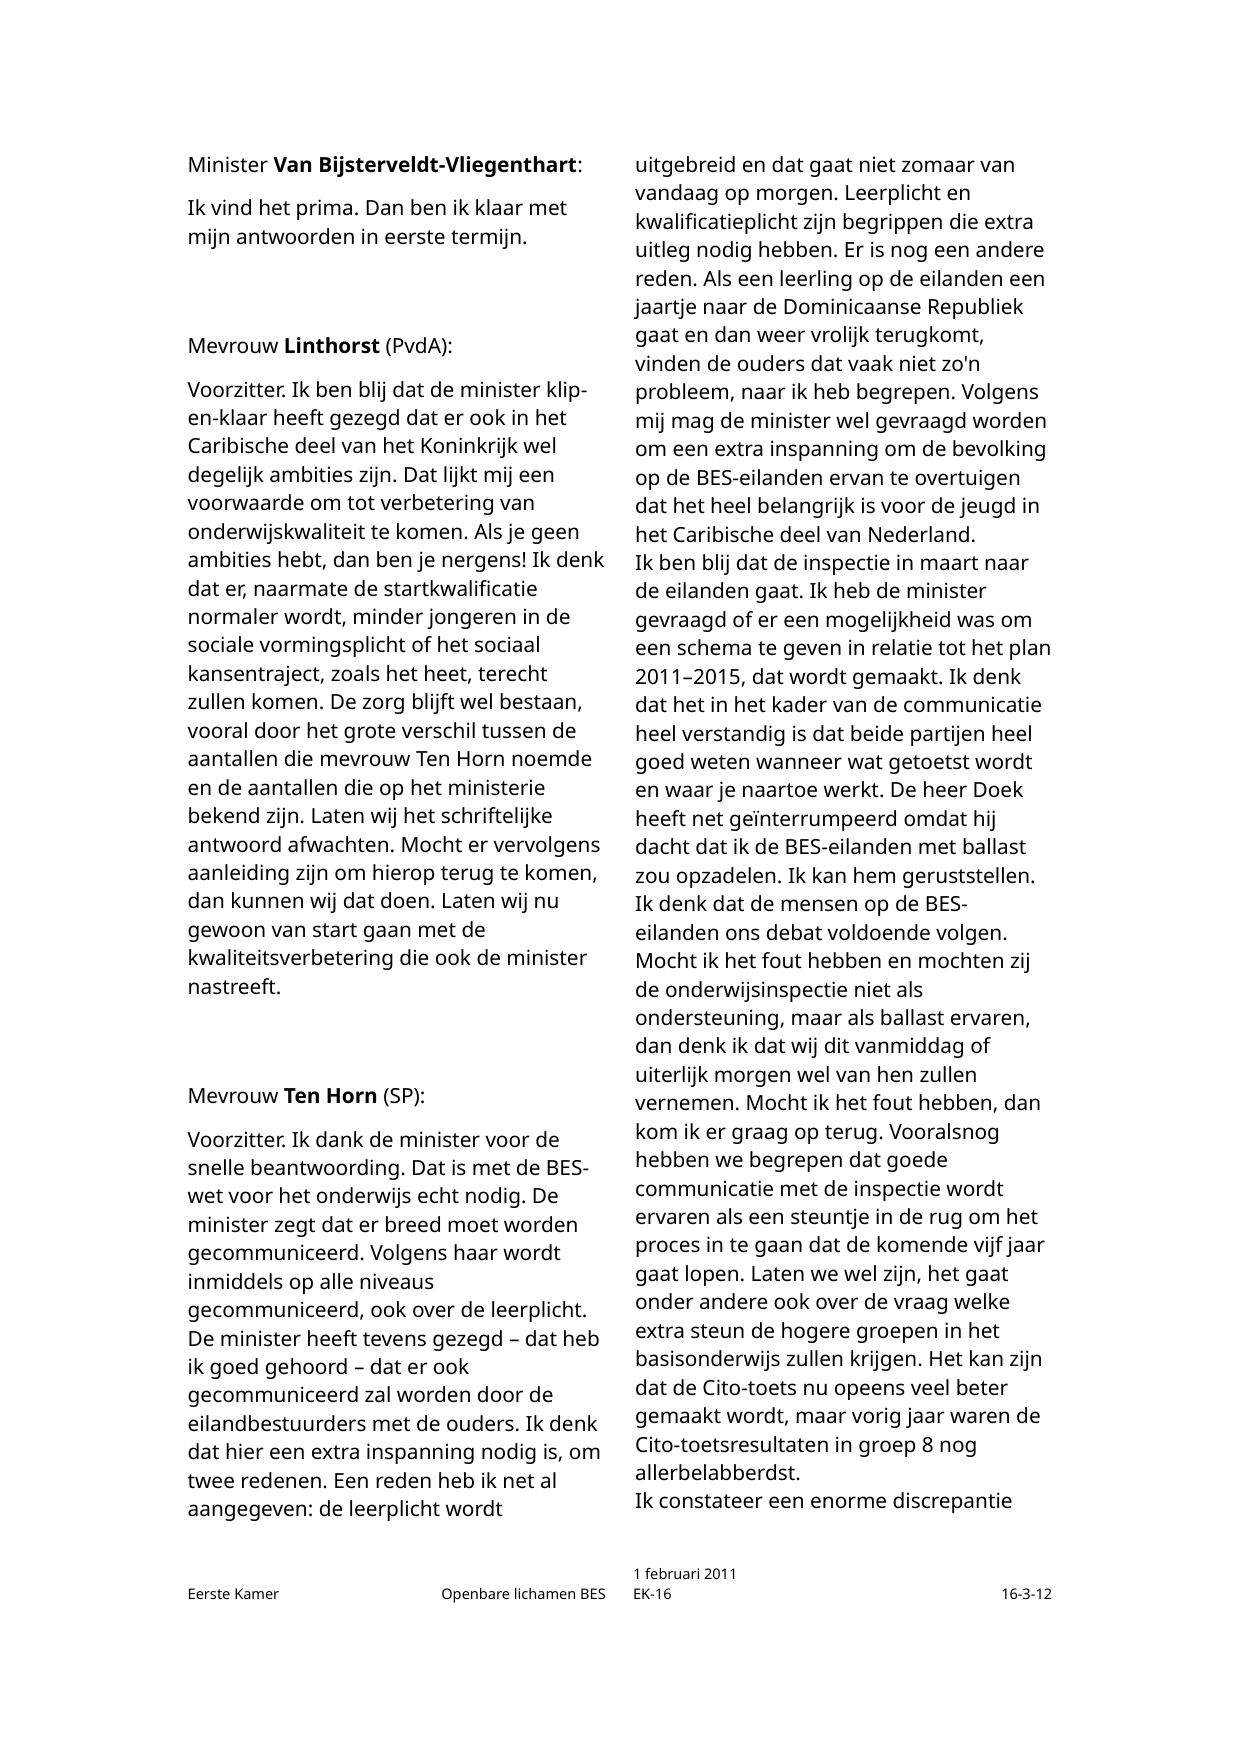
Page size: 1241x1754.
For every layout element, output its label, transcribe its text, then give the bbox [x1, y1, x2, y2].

text Ik vind het prima. Dan ben ik klaar met mijn antwoorden in eerste termijn. [187, 193, 605, 250]
text Mevrouw Linthorst (PvdA): [187, 331, 605, 360]
text Voorzitter. Ik ben blij dat de minister klip-en-klaar heeft gezegd dat er ook in het Caribische deel van het Koninkrijk wel degelijk ambities zijn. Dat lijkt mij een voorwaarde om tot verbetering van onderwijskwaliteit te komen. Als je geen ambities hebt, dan ben je nergens! Ik denk dat er, naarmate de startkwalificatie normaler wordt, minder jongeren in de sociale vormingsplicht of het sociaal kansentraject, zoals het heet, terecht zullen komen. De zorg blijft wel bestaan, vooral door het grote verschil tussen de aantallen die mevrouw Ten Horn noemde en de aantallen die op het ministerie bekend zijn. Laten wij het schriftelijke antwoord afwachten. Mocht er vervolgens aanleiding zijn om hierop terug te komen, dan kunnen wij dat doen. Laten wij nu gewoon van start gaan met de kwaliteitsverbetering die ook de minister nastreeft. [187, 375, 605, 1000]
text Ik ben blij dat de inspectie in maart naar de eilanden gaat. Ik heb de minister gevraagd of er een mogelijkheid was om een schema te geven in relatie tot het plan 2011–2015, dat wordt gemaakt. Ik denk dat het in het kader van de communicatie heel verstandig is dat beide partijen heel goed weten wanneer wat getoetst wordt en waar je naartoe werkt. De heer Doek heeft net geïnterrumpeerd omdat hij dacht dat ik de BES-eilanden met ballast zou opzadelen. Ik kan hem geruststellen. Ik denk dat de mensen op de BES-eilanden ons debat voldoende volgen. Mocht ik het fout hebben en mochten zij de onderwijsinspectie niet als ondersteuning, maar als ballast ervaren, dan denk ik dat wij dit vanmiddag of uiterlijk morgen wel van hen zullen vernemen. Mocht ik het fout hebben, dan kom ik er graag op terug. Vooralsnog hebben we begrepen dat goede communicatie met de inspectie wordt ervaren als een steuntje in de rug om het proces in te gaan dat de komende vijf jaar gaat lopen. Laten we wel zijn, het gaat onder andere ook over de vraag welke extra steun de hogere groepen in het basisonderwijs zullen krijgen. Het kan zijn dat de Cito-toets nu opeens veel beter gemaakt wordt, maar vorig jaar waren de Cito-toetsresultaten in groep 8 nog allerbelabberdst. [635, 548, 1053, 1487]
text Mevrouw Ten Horn (SP): [187, 1081, 605, 1110]
text Minister Van Bijsterveldt-Vliegenthart: [187, 150, 605, 178]
text Ik constateer een enorme discrepantie [635, 1487, 1053, 1515]
text uitgebreid en dat gaat niet zomaar van vandaag op morgen. Leerplicht en kwalificatieplicht zijn begrippen die extra uitleg nodig hebben. Er is nog een andere reden. Als een leerling op de eilanden een jaartje naar de Dominicaanse Republiek gaat en dan weer vrolijk terugkomt, vinden de ouders dat vaak niet zo'n probleem, naar ik heb begrepen. Volgens mij mag de minister wel gevraagd worden om een extra inspanning om de bevolking op de BES-eilanden ervan te overtuigen dat het heel belangrijk is voor de jeugd in het Caribische deel van Nederland. [635, 150, 1053, 548]
text Voorzitter. Ik dank de minister voor de snelle beantwoording. Dat is met de BES-wet voor het onderwijs echt nodig. De minister zegt dat er breed moet worden gecommuniceerd. Volgens haar wordt inmiddels op alle niveaus gecommuniceerd, ook over de leerplicht. De minister heeft tevens gezegd – dat heb ik goed gehoord – dat er ook gecommuniceerd zal worden door de eilandbestuurders met de ouders. Ik denk dat hier een extra inspanning nodig is, om twee redenen. Een reden heb ik net al aangegeven: de leerplicht wordt [187, 1125, 605, 1523]
text  [187, 1030, 605, 1059]
text  [187, 280, 605, 309]
